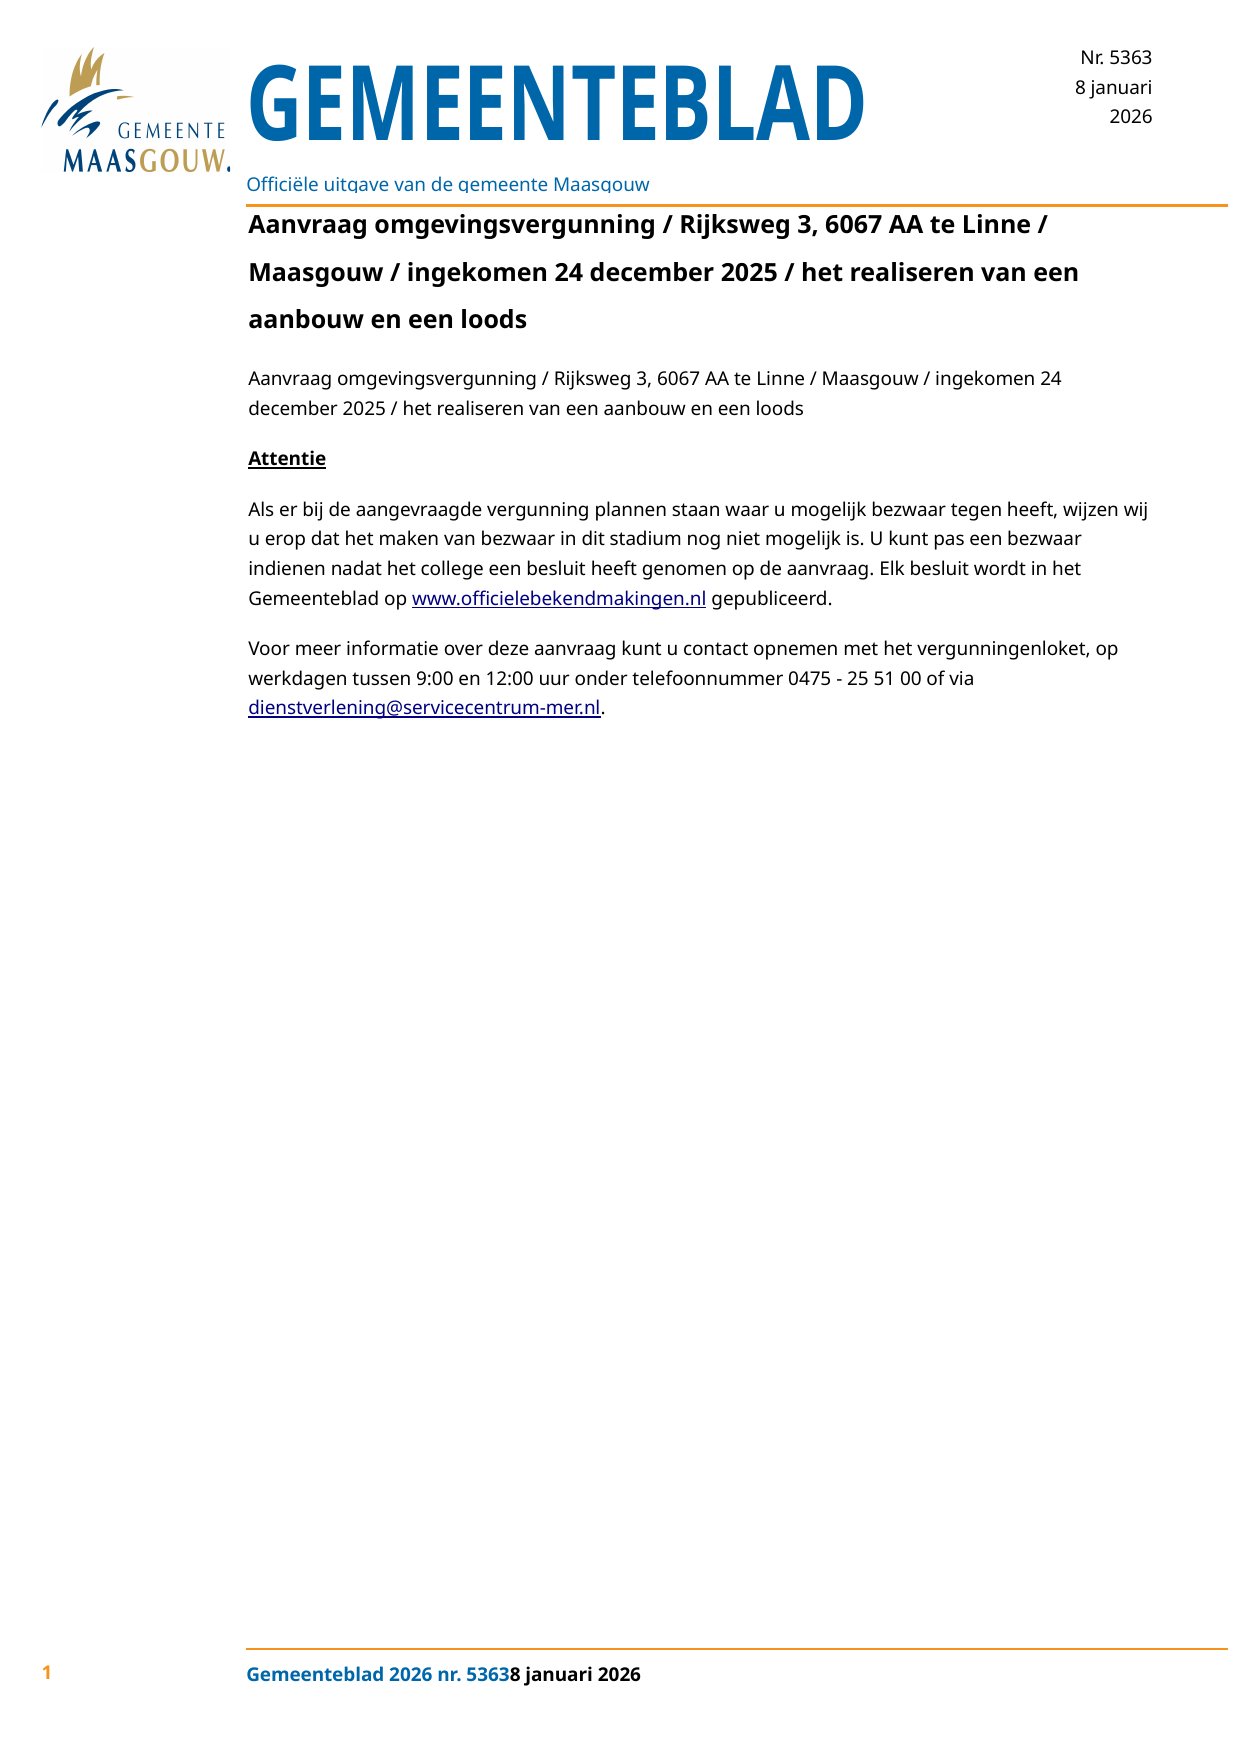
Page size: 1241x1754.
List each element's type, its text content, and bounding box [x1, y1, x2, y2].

text Aanvraag omgevingsvergunning / Rijksweg 3, 6067 AA te Linne / Maasgouw / ingekomen 24 december 2025 / het realiseren van een aanbouw en een loods [248, 207, 1152, 336]
text Attentie [248, 446, 1152, 471]
text Aanvraag omgevingsvergunning / Rijksweg 3, 6067 AA te Linne / Maasgouw / ingekomen 24 december 2025 / het realiseren van een aanbouw en een loods [248, 366, 1152, 421]
text Voor meer informatie over deze aanvraag kunt u contact opnemen met het vergunningenloket, op werkdagen tussen 9:00 en 12:00 uur onder telefoonnummer 0475 - 25 51 00 of via dienstverlening@servicecentrum-mer.nl. [248, 635, 1152, 720]
text Als er bij de aangevraagde vergunning plannen staan waar u mogelijk bezwaar tegen heeft, wijzen wij u erop dat het maken van bezwaar in dit stadium nog niet mogelijk is. U kunt pas een bezwaar indienen nadat het college een besluit heeft genomen op de aanvraag. Elk besluit wordt in het Gemeenteblad op www.officielebekendmakingen.nl gepubliceerd. [248, 496, 1152, 610]
picture [41, 47, 231, 172]
